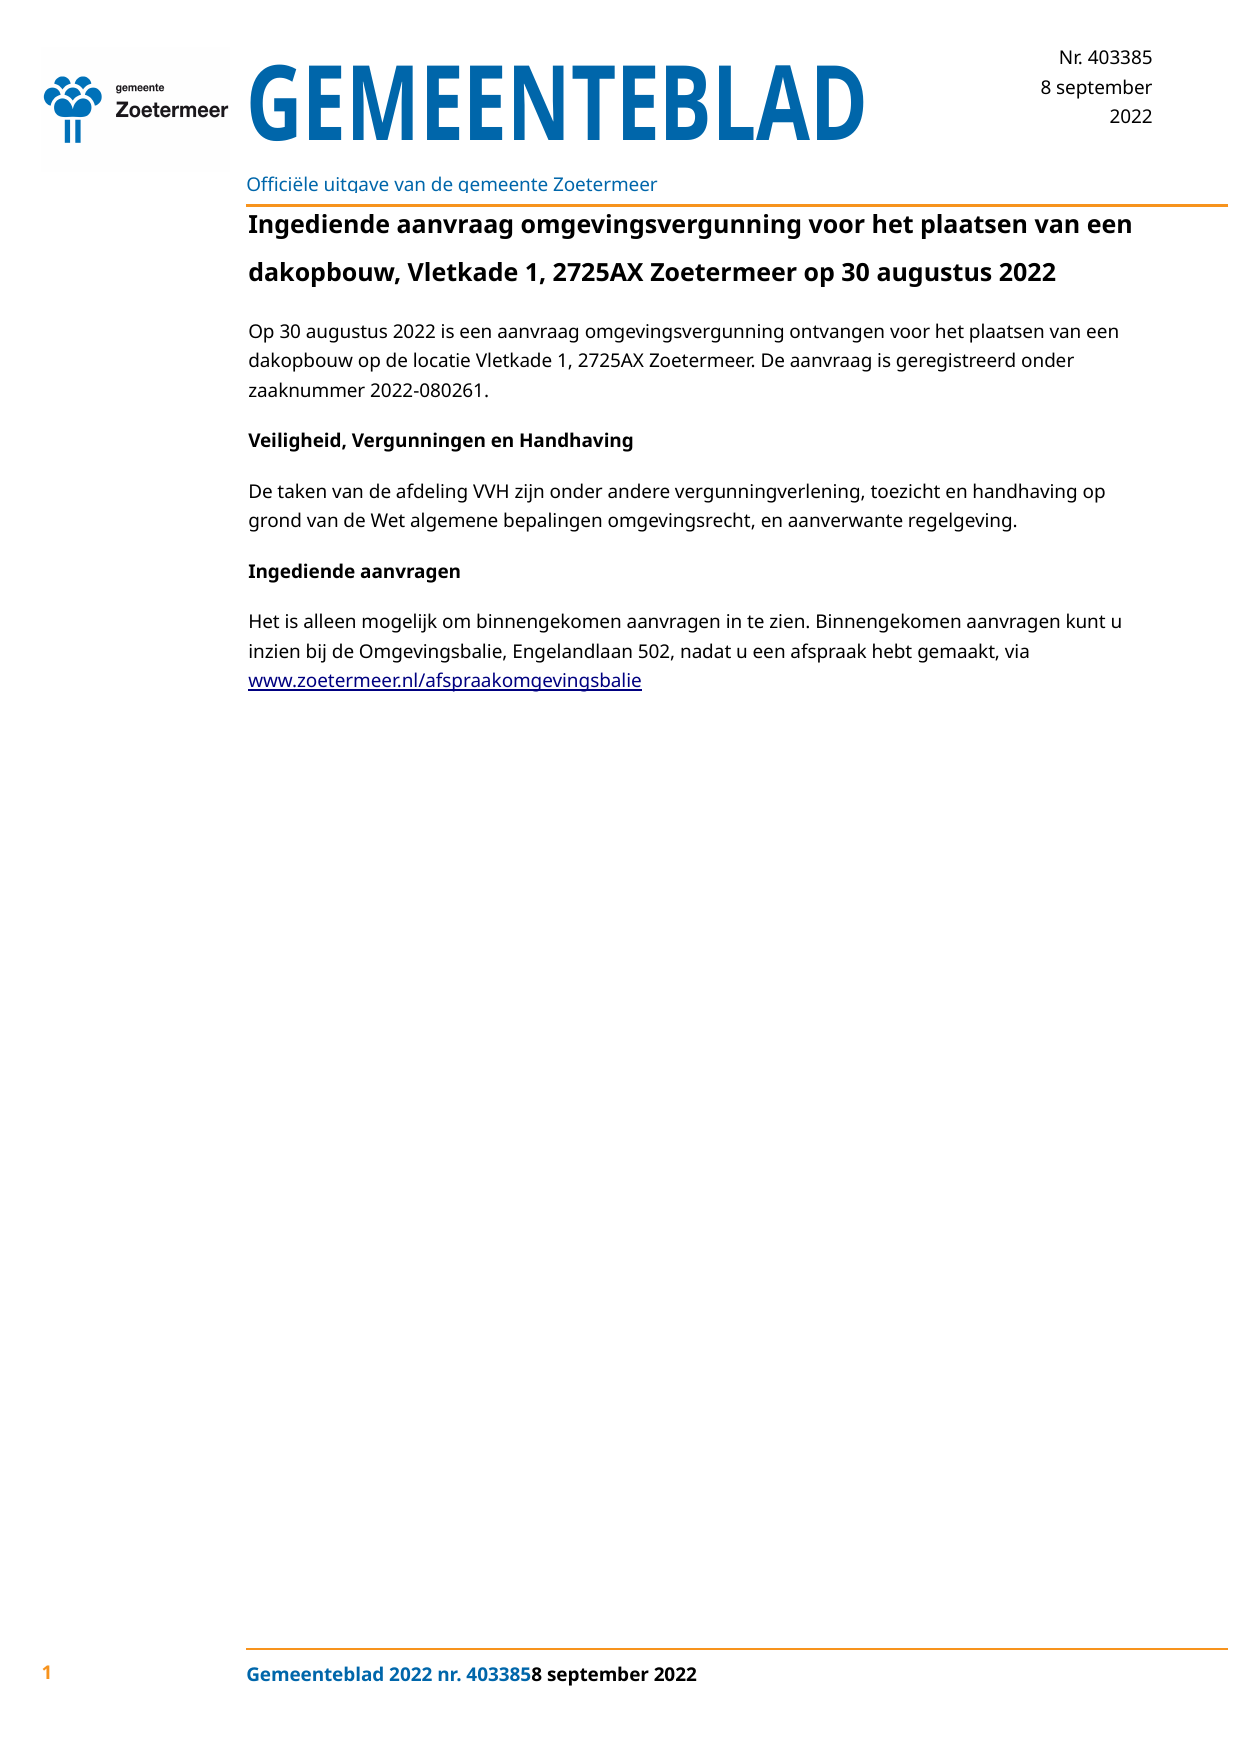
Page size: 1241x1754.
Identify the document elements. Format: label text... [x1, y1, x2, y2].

text Ingediende aanvraag omgevingsvergunning voor het plaatsen van een dakopbouw, Vletkade 1, 2725AX Zoetermeer op 30 augustus 2022 [248, 207, 1152, 288]
text De taken van de afdeling VVH zijn onder andere vergunningverlening, toezicht en handhaving op grond van de Wet algemene bepalingen omgevingsrecht, en aanverwante regelgeving. [248, 478, 1152, 533]
text Het is alleen mogelijk om binnengekomen aanvragen in te zien. Binnengekomen aanvragen kunt u inzien bij de Omgevingsbalie, Engelandlaan 502, nadat u een afspraak hebt gemaakt, via www.zoetermeer.nl/afspraakomgevingsbalie [248, 608, 1152, 693]
picture [41, 47, 231, 172]
text Veiligheid, Vergunningen en Handhaving [248, 427, 1152, 453]
text Ingediende aanvragen [248, 558, 1152, 584]
text Op 30 augustus 2022 is een aanvraag omgevingsvergunning ontvangen voor het plaatsen van een dakopbouw op de locatie Vletkade 1, 2725AX Zoetermeer. De aanvraag is geregistreerd onder zaaknummer 2022-080261. [248, 318, 1152, 403]
